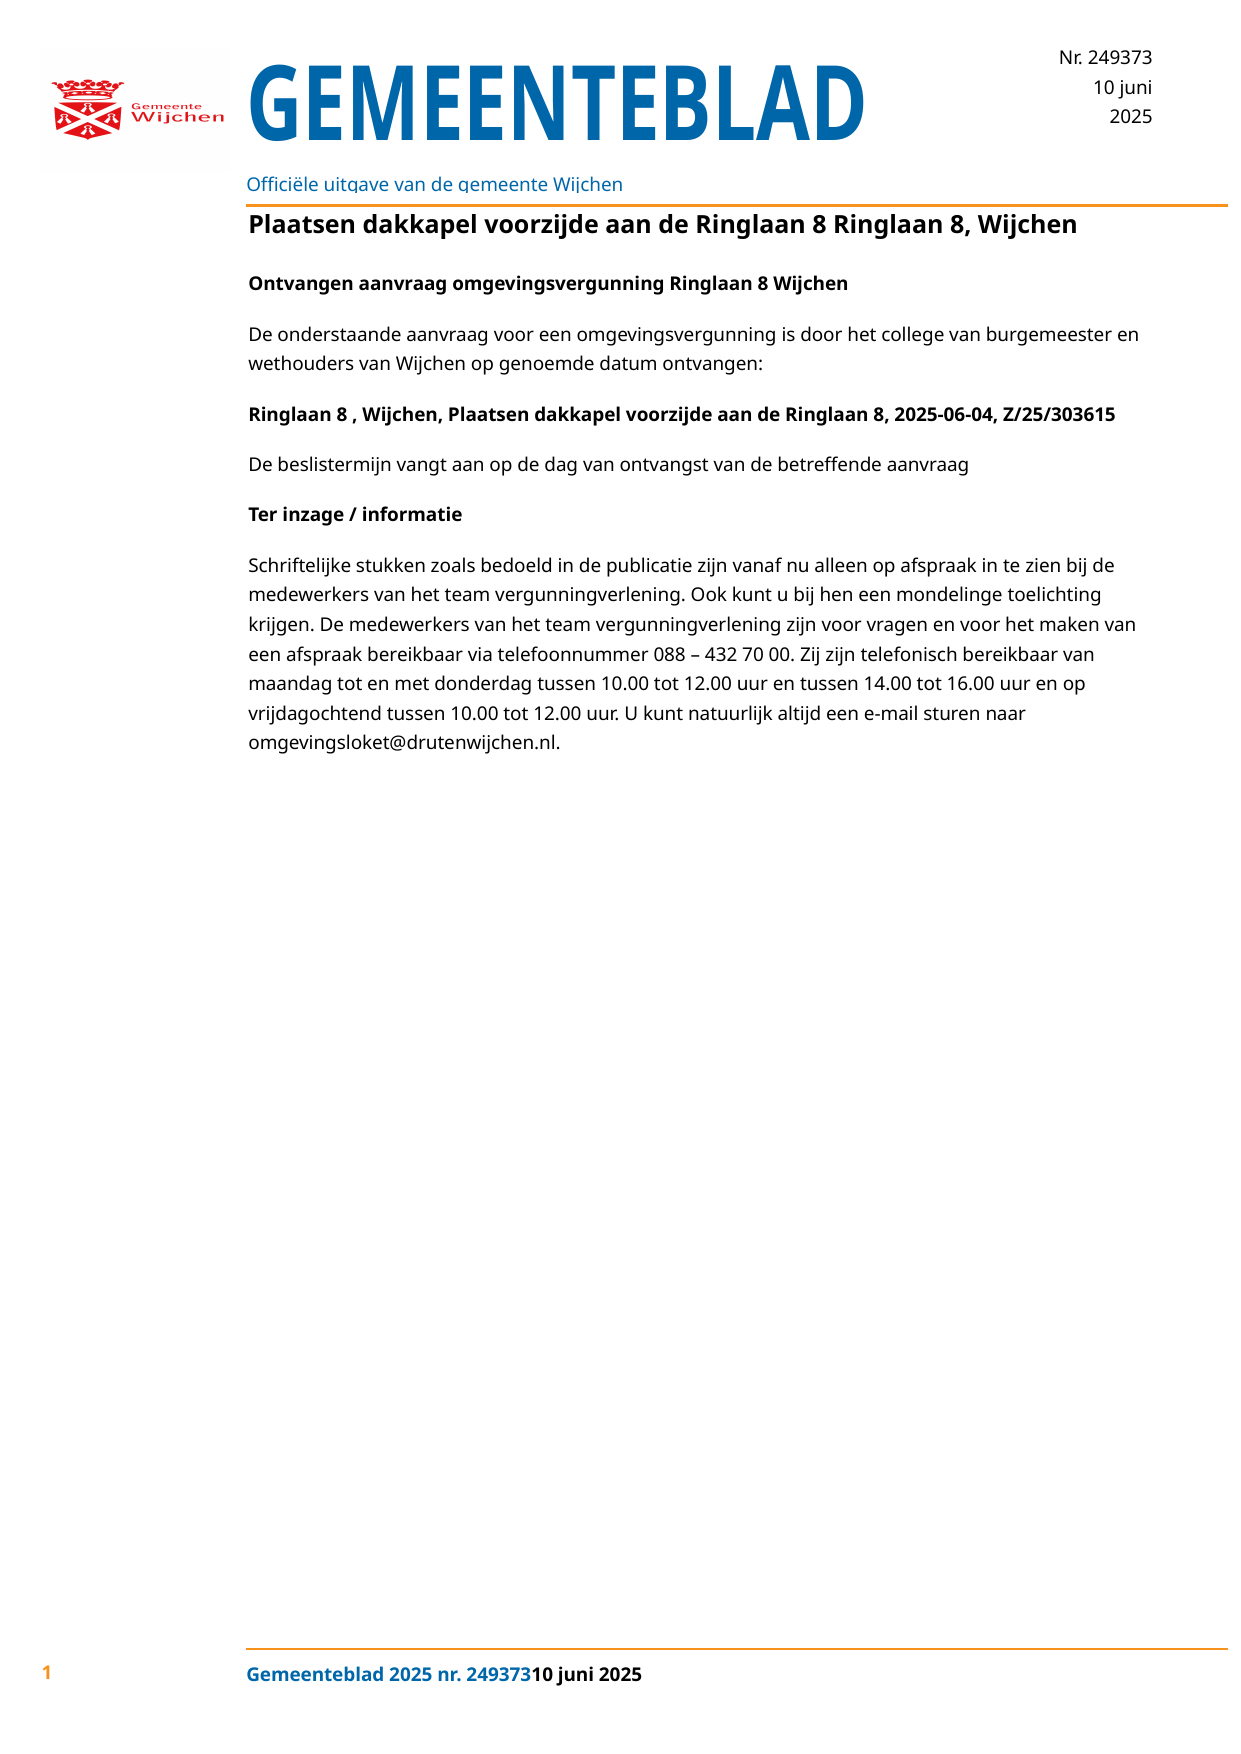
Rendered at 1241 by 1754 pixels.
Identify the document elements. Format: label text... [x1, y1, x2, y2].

text Ter inzage / informatie [248, 502, 1152, 527]
picture [41, 47, 231, 172]
text Ontvangen aanvraag omgevingsvergunning Ringlaan 8 Wijchen [248, 270, 1152, 296]
text De onderstaande aanvraag voor een omgevingsvergunning is door het college van burgemeester en wethouders van Wijchen op genoemde datum ontvangen: [248, 321, 1152, 376]
text Plaatsen dakkapel voorzijde aan de Ringlaan 8 Ringlaan 8, Wijchen [248, 207, 1152, 241]
text Ringlaan 8 , Wijchen, Plaatsen dakkapel voorzijde aan de Ringlaan 8, 2025-06-04, Z/25/303615 [248, 401, 1152, 426]
text De beslistermijn vangt aan op de dag van ontvangst van de betreffende aanvraag [248, 451, 1152, 477]
text Schriftelijke stukken zoals bedoeld in de publicatie zijn vanaf nu alleen op afspraak in te zien bij de medewerkers van het team vergunningverlening. Ook kunt u bij hen een mondelinge toelichting krijgen. De medewerkers van het team vergunningverlening zijn voor vragen en voor het maken van een afspraak bereikbaar via telefoonnummer 088 – 432 70 00. Zij zijn telefonisch bereikbaar van maandag tot en met donderdag tussen 10.00 tot 12.00 uur en tussen 14.00 tot 16.00 uur en op vrijdagochtend tussen 10.00 tot 12.00 uur. U kunt natuurlijk altijd een e-mail sturen naar omgevingsloket@drutenwijchen.nl. [248, 552, 1152, 755]
